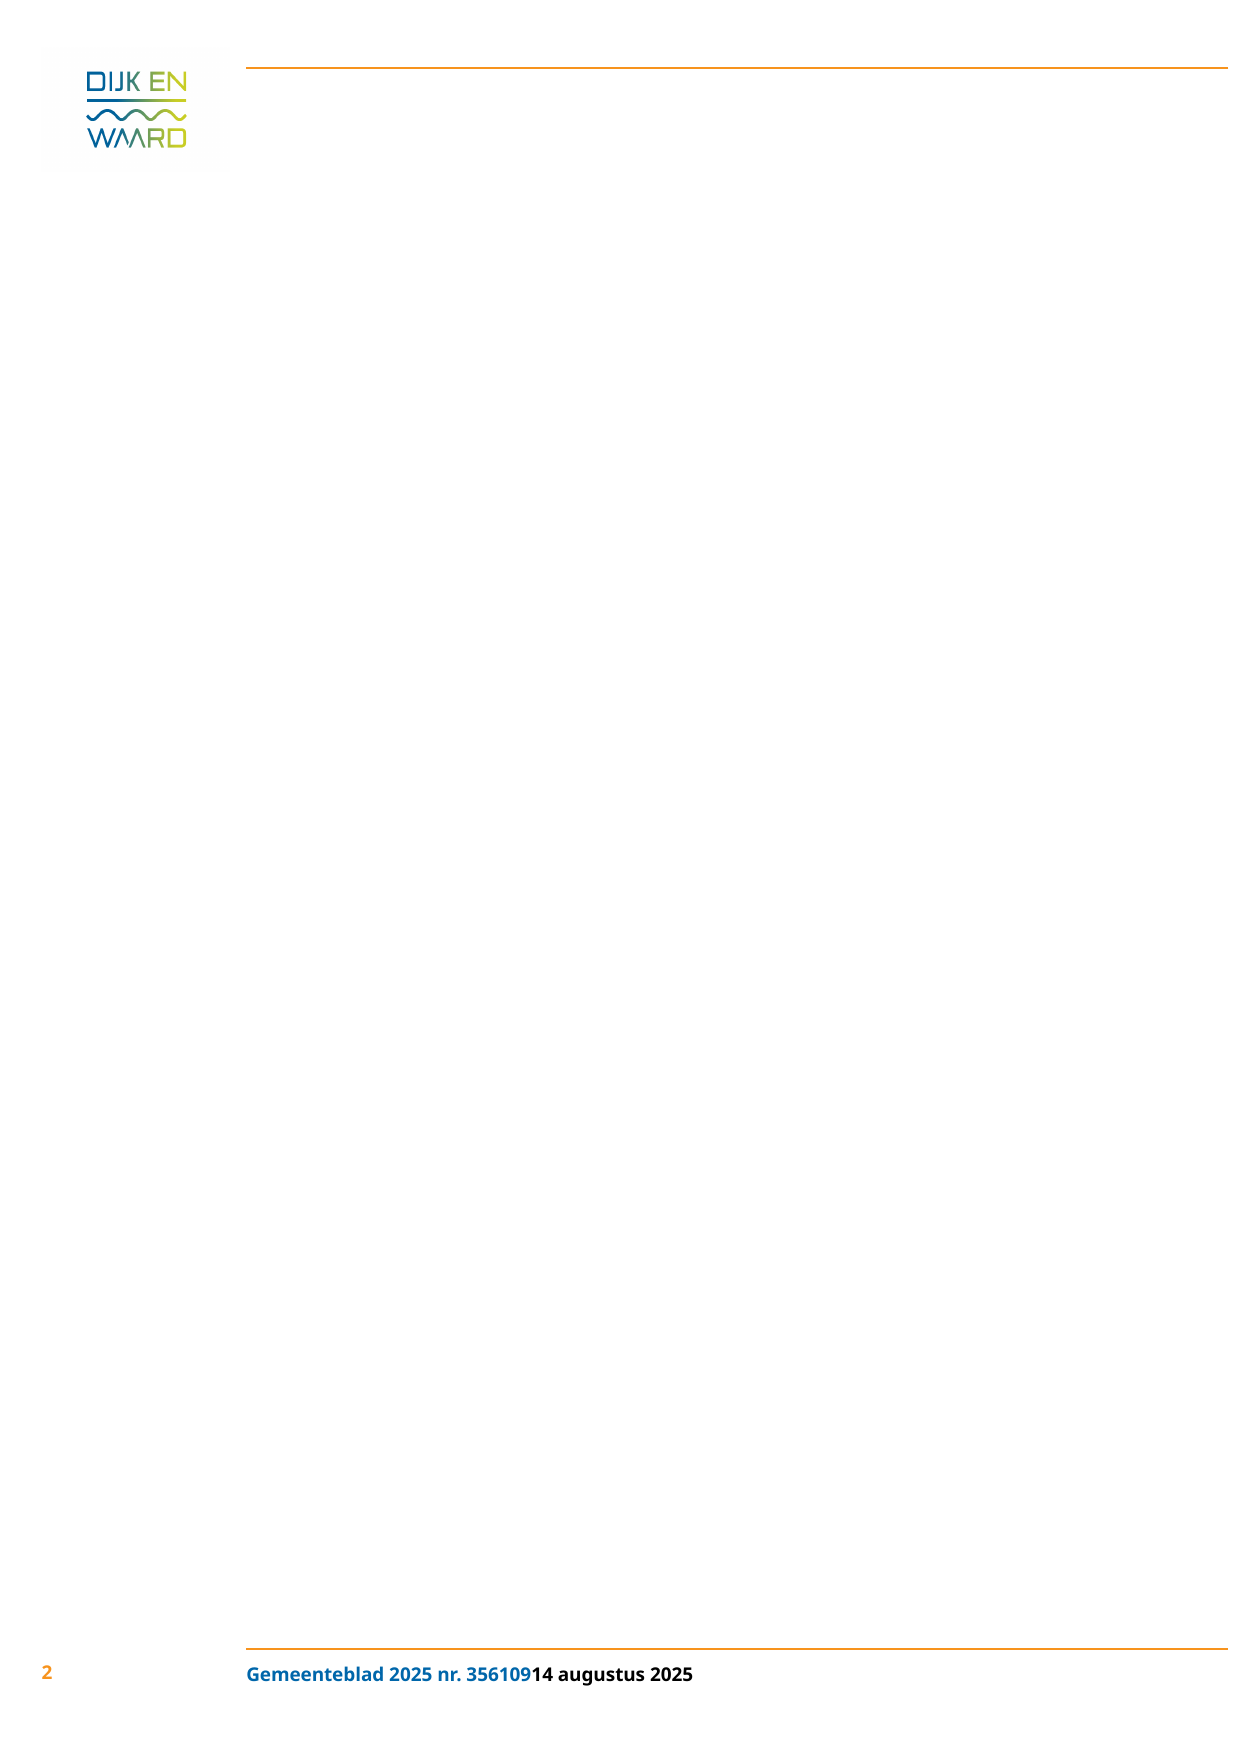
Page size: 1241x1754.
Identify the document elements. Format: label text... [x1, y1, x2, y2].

picture [41, 47, 231, 172]
text ﻿ [248, 196, 1152, 225]
